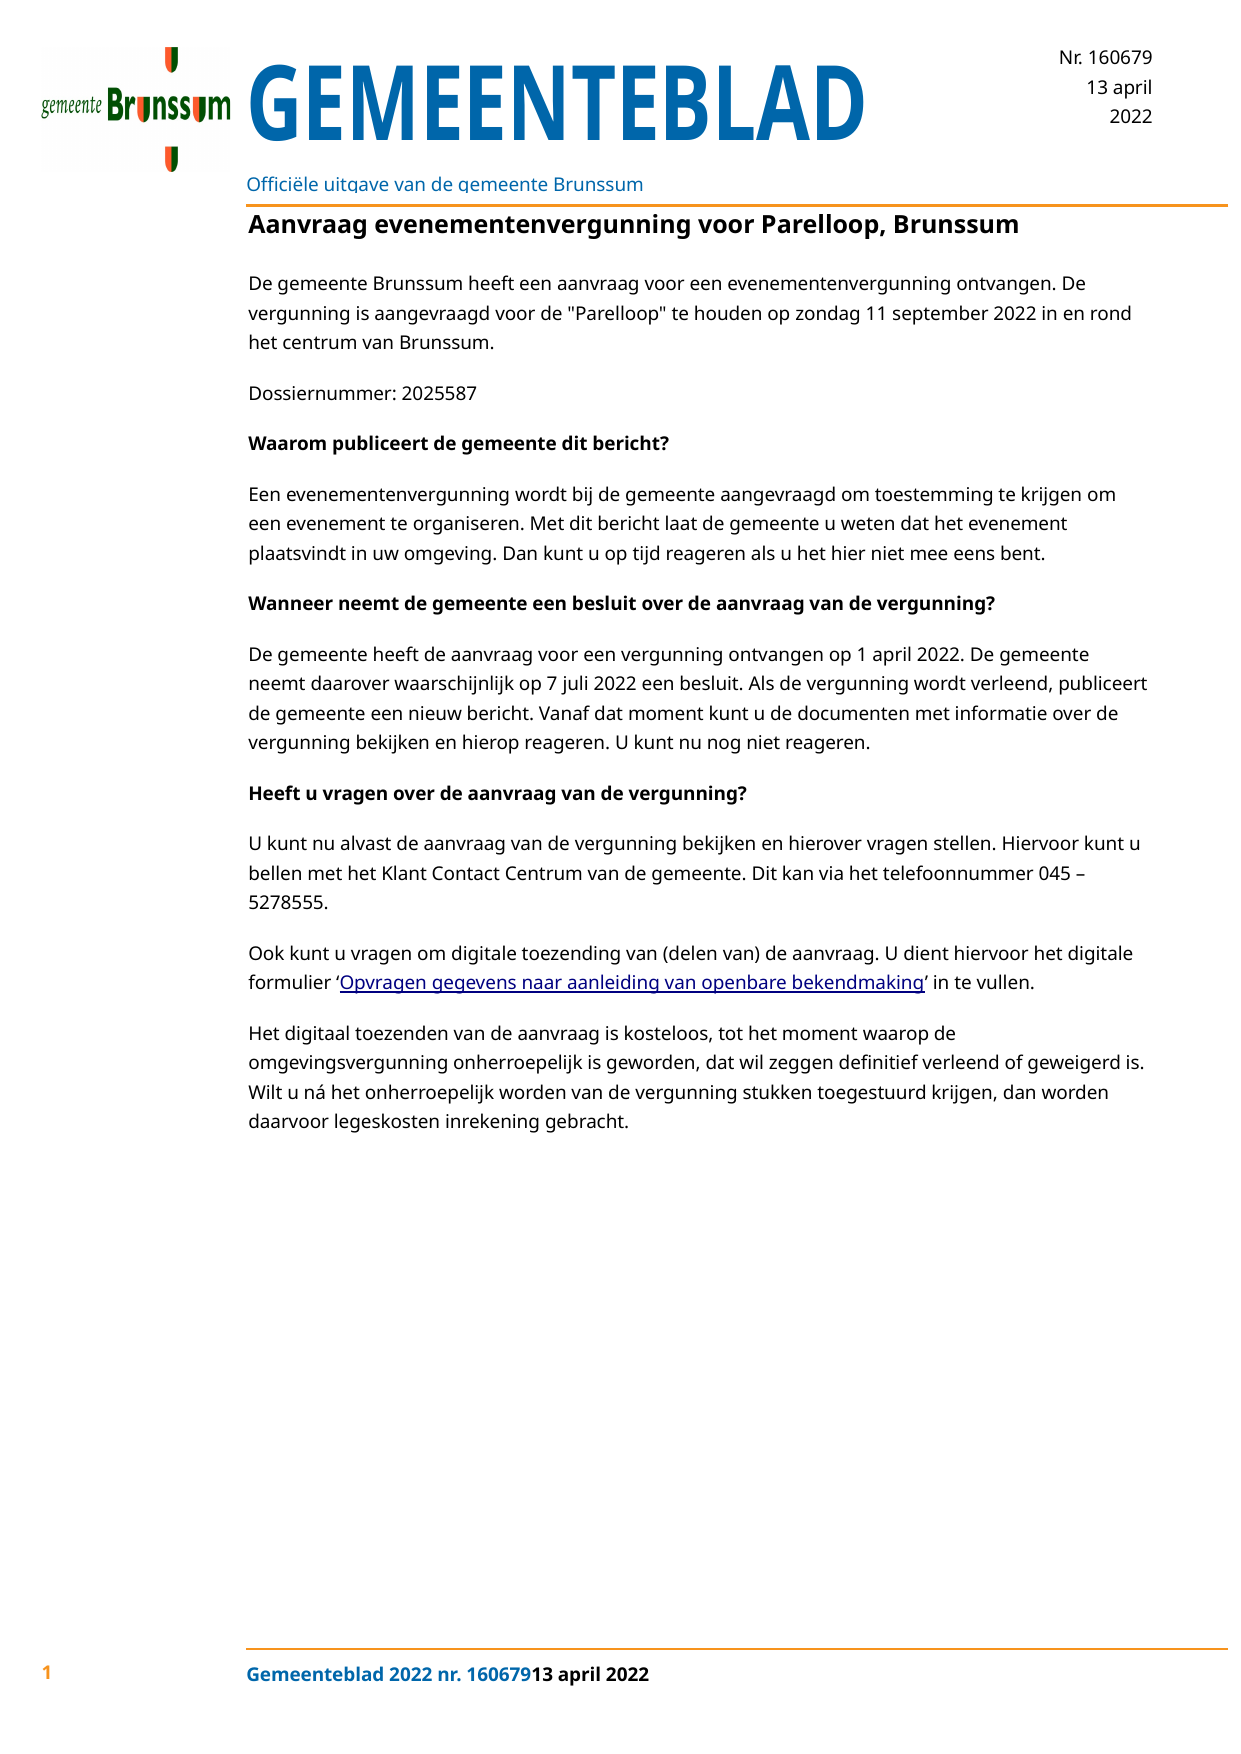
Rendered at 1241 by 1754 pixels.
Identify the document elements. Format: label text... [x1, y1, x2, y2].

text Het digitaal toezenden van de aanvraag is kosteloos, tot het moment waarop de omgevingsvergunning onherroepelijk is geworden, dat wil zeggen definitief verleend of geweigerd is. Wilt u ná het onherroepelijk worden van de vergunning stukken toegestuurd krijgen, dan worden daarvoor legeskosten inrekening gebracht. [248, 1020, 1152, 1134]
text Waarom publiceert de gemeente dit bericht? [248, 430, 1152, 456]
text Een evenementenvergunning wordt bij de gemeente aangevraagd om toestemming te krijgen om een evenement te organiseren. Met dit bericht laat de gemeente u weten dat het evenement plaatsvindt in uw omgeving. Dan kunt u op tijd reageren als u het hier niet mee eens bent. [248, 481, 1152, 566]
text De gemeente heeft de aanvraag voor een vergunning ontvangen op 1 april 2022. De gemeente neemt daarover waarschijnlijk op 7 juli 2022 een besluit. Als de vergunning wordt verleend, publiceert de gemeente een nieuw bericht. Vanaf dat moment kunt u de documenten met informatie over de vergunning bekijken en hierop reageren. U kunt nu nog niet reageren. [248, 641, 1152, 755]
text Heeft u vragen over de aanvraag van de vergunning? [248, 780, 1152, 806]
text Wanneer neemt de gemeente een besluit over de aanvraag van de vergunning? [248, 590, 1152, 616]
text Dossiernummer: 2025587 [248, 380, 1152, 406]
text De gemeente Brunssum heeft een aanvraag voor een evenementenvergunning ontvangen. De vergunning is aangevraagd voor de "Parelloop" te houden op zondag 11 september 2022 in en rond het centrum van Brunssum. [248, 270, 1152, 355]
text Ook kunt u vragen om digitale toezending van (delen van) de aanvraag. U dient hiervoor het digitale formulier ‘Opvragen gegevens naar aanleiding van openbare bekendmaking’ in te vullen. [248, 940, 1152, 995]
text Aanvraag evenementenvergunning voor Parelloop, Brunssum [248, 207, 1152, 241]
picture [41, 47, 231, 172]
text U kunt nu alvast de aanvraag van de vergunning bekijken en hierover vragen stellen. Hiervoor kunt u bellen met het Klant Contact Centrum van de gemeente. Dit kan via het telefoonnummer 045 – 5278555. [248, 830, 1152, 915]
